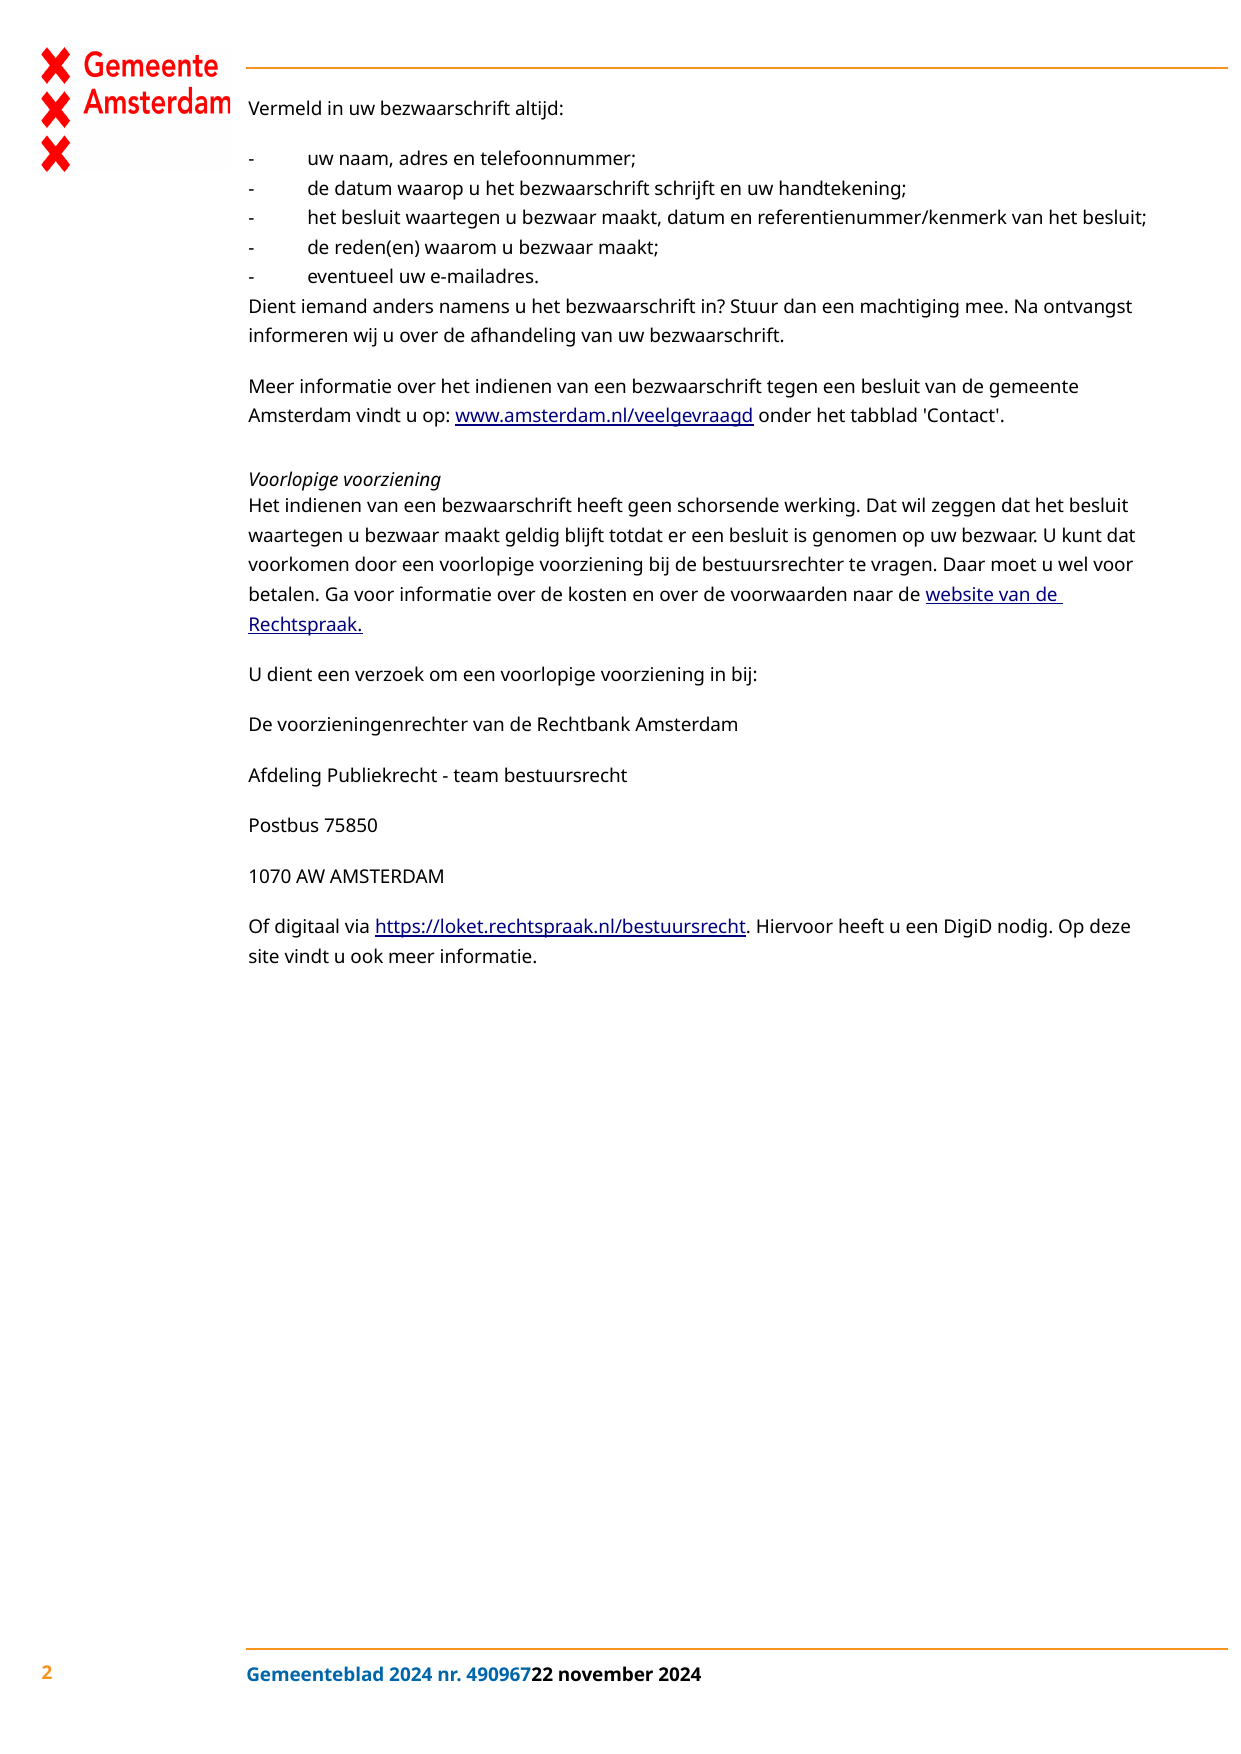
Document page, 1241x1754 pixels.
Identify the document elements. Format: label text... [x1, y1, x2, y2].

list het besluit waartegen u bezwaar maakt, datum en referentienummer/kenmerk van het besluit; [248, 204, 1152, 230]
text 1070 AW AMSTERDAM [248, 863, 1152, 888]
picture [41, 47, 231, 172]
list de reden(en) waarom u bezwaar maakt; [248, 234, 1152, 260]
text Postbus 75850 [248, 812, 1152, 838]
text Of digitaal via https://loket.rechtspraak.nl/bestuursrecht. Hiervoor heeft u een DigiD nodig. Op deze site vindt u ook meer informatie. [248, 913, 1152, 968]
list eventueel uw e-mailadres. [248, 263, 1152, 289]
text De voorzieningenrechter van de Rechtbank Amsterdam [248, 712, 1152, 737]
text Dient iemand anders namens u het bezwaarschrift in? Stuur dan een machtiging mee. Na ontvangst informeren wij u over de afhandeling van uw bezwaarschrift. [248, 293, 1152, 348]
text Voorlopige voorziening [248, 467, 1152, 492]
text Vermeld in uw bezwaarschrift altijd: [248, 95, 1152, 121]
text Meer informatie over het indienen van een bezwaarschrift tegen een besluit van de gemeente Amsterdam vindt u op: www.amsterdam.nl/veelgevraagd onder het tabblad 'Contact'. [248, 373, 1152, 428]
text U dient een verzoek om een voorlopige voorziening in bij: [248, 661, 1152, 687]
text Het indienen van een bezwaarschrift heeft geen schorsende werking. Dat wil zeggen dat het besluit waartegen u bezwaar maakt geldig blijft totdat er een besluit is genomen op uw bezwaar. U kunt dat voorkomen door een voorlopige voorziening bij de bestuursrechter te vragen. Daar moet u wel voor betalen. Ga voor informatie over de kosten en over de voorwaarden naar de website van de Rechtspraak. [248, 492, 1152, 636]
list uw naam, adres en telefoonnummer; [248, 145, 1152, 171]
list de datum waarop u het bezwaarschrift schrijft en uw handtekening; [248, 175, 1152, 201]
text Afdeling Publiekrecht - team bestuursrecht [248, 762, 1152, 788]
